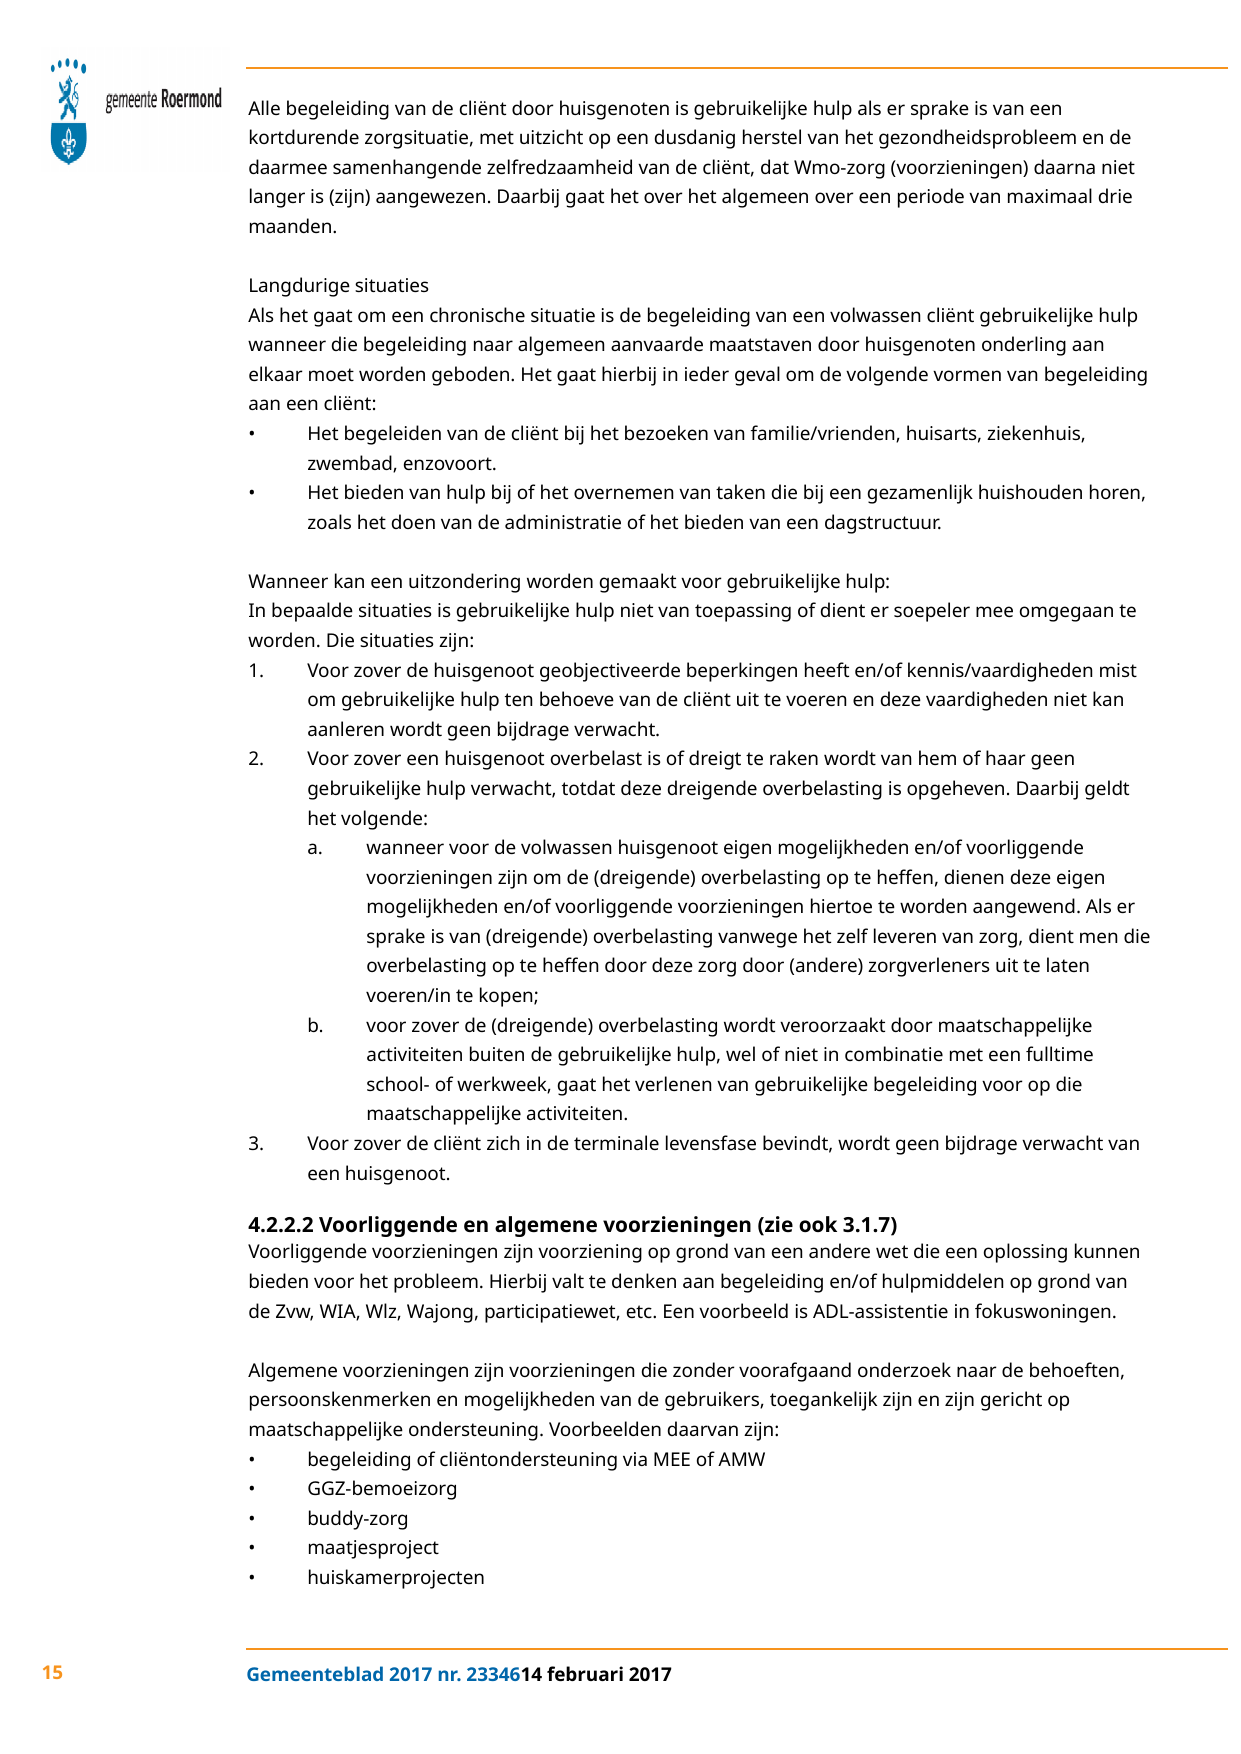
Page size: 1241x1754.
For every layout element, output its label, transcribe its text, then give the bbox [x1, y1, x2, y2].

text Voorliggende voorzieningen zijn voorziening op grond van een andere wet die een oplossing kunnen bieden voor het probleem. Hierbij valt te denken aan begeleiding en/of hulpmiddelen op grond van de Zvw, WIA, Wlz, Wajong, participatiewet, etc. Een voorbeeld is ADL-assistentie in fokuswoningen. [248, 1239, 1152, 1323]
list buddy-zorg [248, 1505, 1152, 1531]
list Het begeleiden van de cliënt bij het bezoeken van familie/vrienden, huisarts, ziekenhuis, zwembad, enzovoort. [248, 420, 1152, 476]
list Het bieden van hulp bij of het overnemen van taken die bij een gezamenlijk huishouden horen, zoals het doen van de administratie of het bieden van een dagstructuur. [248, 479, 1152, 535]
text Wanneer kan een uitzondering worden gemaakt voor gebruikelijke hulp: [248, 568, 1152, 594]
list begeleiding of cliëntondersteuning via MEE of AMW [248, 1446, 1152, 1471]
text Langdurige situaties [248, 272, 1152, 298]
list Voor zover de cliënt zich in de terminale levensfase bevindt, wordt geen bijdrage verwacht van een huisgenoot. [248, 1130, 1152, 1186]
text Als het gaat om een chronische situatie is de begeleiding van een volwassen cliënt gebruikelijke hulp wanneer die begeleiding naar algemeen aanvaarde maatstaven door huisgenoten onderling aan elkaar moet worden geboden. Het gaat hierbij in ieder geval om de volgende vormen van begeleiding aan een cliënt: [248, 302, 1152, 416]
text Alle begeleiding van de cliënt door huisgenoten is gebruikelijke hulp als er sprake is van een kortdurende zorgsituatie, met uitzicht op een dusdanig herstel van het gezondheidsprobleem en de daarmee samenhangende zelfredzaamheid van de cliënt, dat Wmo-zorg (voorzieningen) daarna niet langer is (zijn) aangewezen. Daarbij gaat het over het algemeen over een periode van maximaal drie maanden. [248, 95, 1152, 239]
list Voor zover de huisgenoot geobjectiveerde beperkingen heeft en/of kennis/vaardigheden mist om gebruikelijke hulp ten behoeve van de cliënt uit te voeren en deze vaardigheden niet kan aanleren wordt geen bijdrage verwacht. [248, 657, 1152, 742]
list GGZ-bemoeizorg [248, 1475, 1152, 1501]
text In bepaalde situaties is gebruikelijke hulp niet van toepassing of dient er soepeler mee omgegaan te worden. Die situaties zijn: [248, 598, 1152, 653]
list Voor zover een huisgenoot overbelast is of dreigt te raken wordt van hem of haar geen gebruikelijke hulp verwacht, totdat deze dreigende overbelasting is opgeheven. Daarbij geldt het volgende: [248, 746, 1152, 831]
picture [41, 47, 231, 172]
text 4.2.2.2 Voorliggende en algemene voorzieningen (zie ook 3.1.7) [248, 1210, 1152, 1239]
text Algemene voorzieningen zijn voorzieningen die zonder voorafgaand onderzoek naar de behoeften, persoonskenmerken en mogelijkheden van de gebruikers, toegankelijk zijn en zijn gericht op maatschappelijke ondersteuning. Voorbeelden daarvan zijn: [248, 1357, 1152, 1442]
list maatjesproject [248, 1534, 1152, 1560]
list wanneer voor de volwassen huisgenoot eigen mogelijkheden en/of voorliggende voorzieningen zijn om de (dreigende) overbelasting op te heffen, dienen deze eigen mogelijkheden en/of voorliggende voorzieningen hiertoe te worden aangewend. Als er sprake is van (dreigende) overbelasting vanwege het zelf leveren van zorg, dient men die overbelasting op te heffen door deze zorg door (andere) zorgverleners uit te laten voeren/in te kopen; [307, 834, 1152, 1008]
list huiskamerprojecten [248, 1564, 1152, 1590]
list voor zover de (dreigende) overbelasting wordt veroorzaakt door maatschappelijke activiteiten buiten de gebruikelijke hulp, wel of niet in combinatie met een fulltime school- of werkweek, gaat het verlenen van gebruikelijke begeleiding voor op die maatschappelijke activiteiten. [307, 1012, 1152, 1126]
